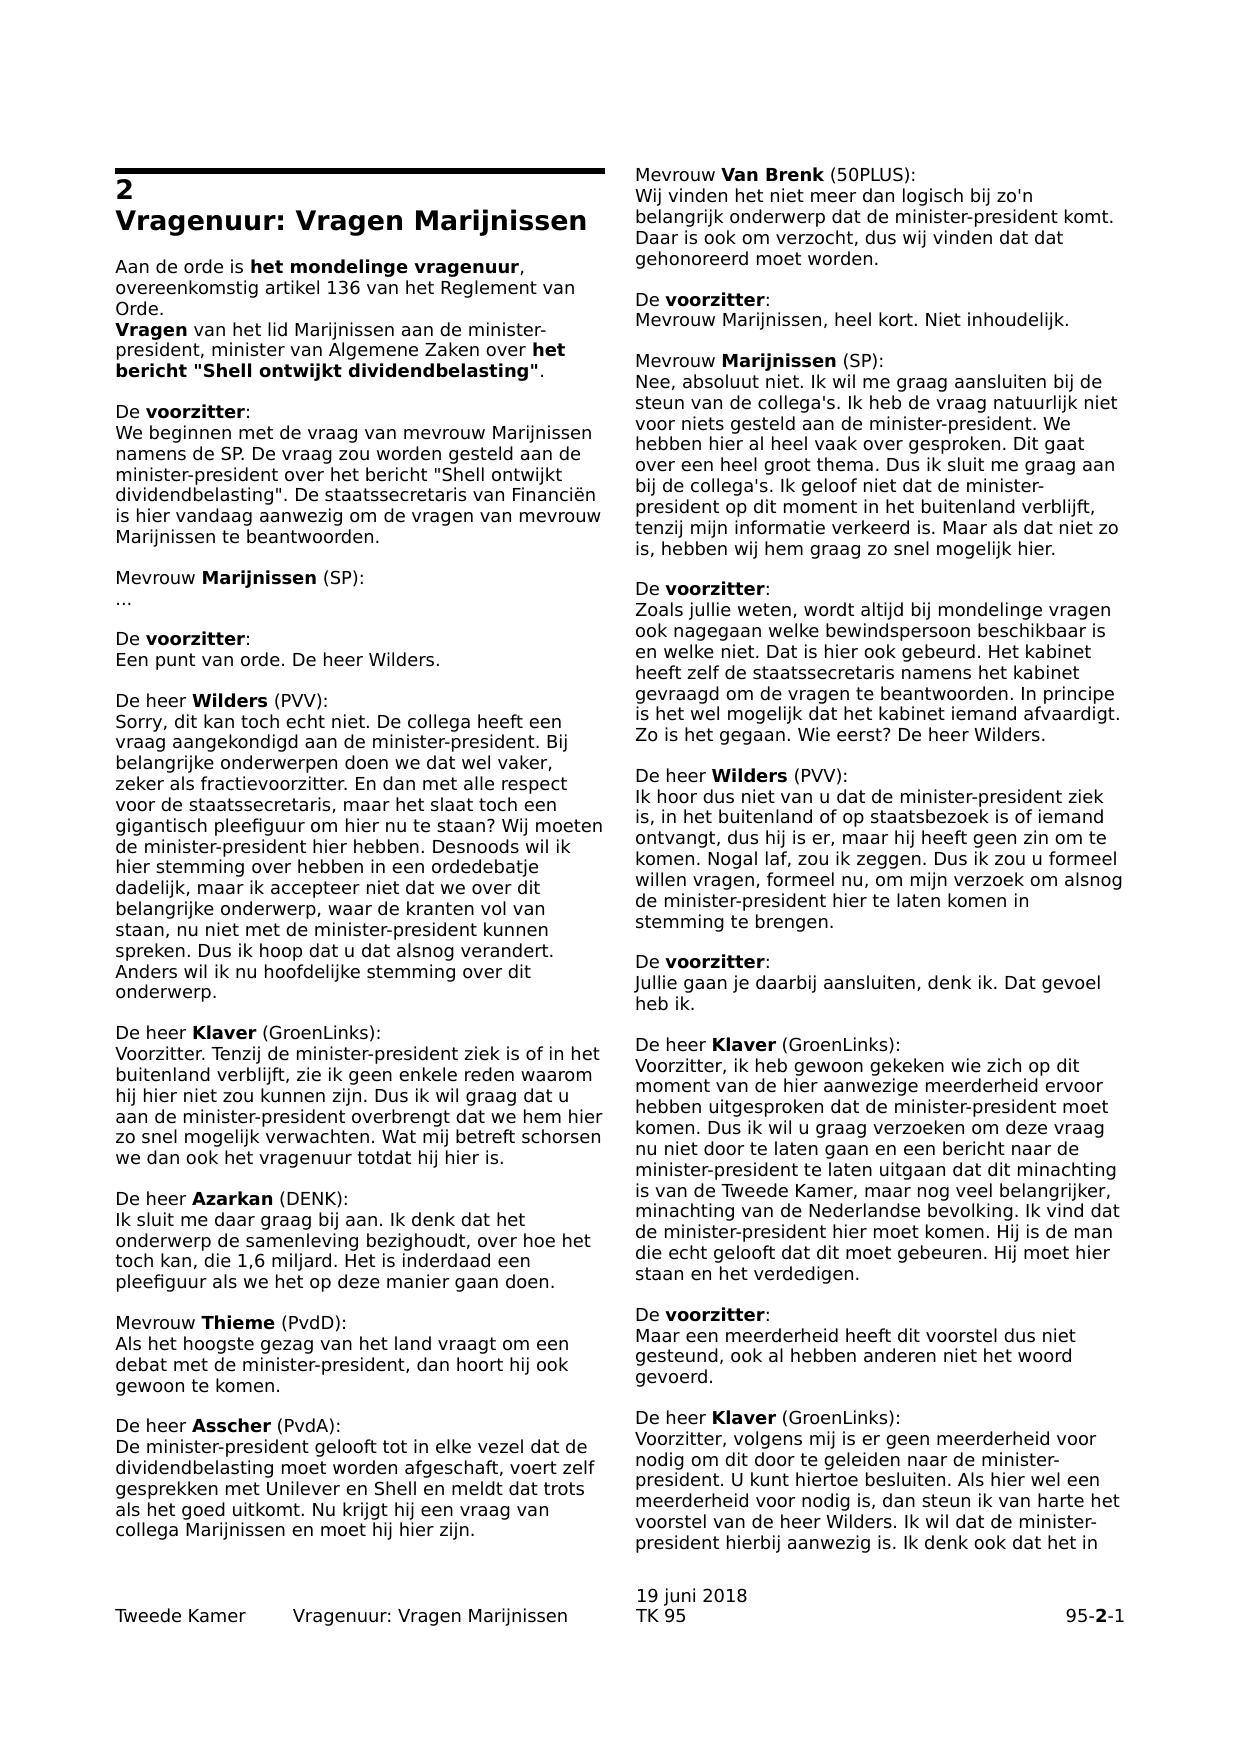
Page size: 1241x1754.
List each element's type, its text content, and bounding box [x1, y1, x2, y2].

text Mevrouw Thieme (PvdD): [115, 1313, 605, 1334]
text De heer Azarkan (DENK): [115, 1189, 605, 1209]
text De heer Asscher (PvdA): [115, 1416, 605, 1437]
text Voorzitter, volgens mij is er geen meerderheid voor nodig om dit door te geleiden naar de minister-president. U kunt hiertoe besluiten. Als hier wel een meerderheid voor nodig is, dan steun ik van harte het voorstel van de heer Wilders. Ik wil dat de minister-president hierbij aanwezig is. Ik denk ook dat het in [635, 1428, 1125, 1553]
text Ik hoor dus niet van u dat de minister-president ziek is, in het buitenland of op staatsbezoek is of iemand ontvangt, dus hij is er, maar hij heeft geen zin om te komen. Nogal laf, zou ik zeggen. Dus ik zou u formeel willen vragen, formeel nu, om mijn verzoek om alsnog de minister-president hier te laten komen in stemming te brengen. [635, 786, 1125, 932]
text Voorzitter. Tenzij de minister-president ziek is of in het buitenland verblijft, zie ik geen enkele reden waarom hij hier niet zou kunnen zijn. Dus ik wil graag dat u aan de minister-president overbrengt dat we hem hier zo snel mogelijk verwachten. Wat mij betreft schorsen we dan ook het vragenuur totdat hij hier is. [115, 1044, 605, 1169]
text De voorzitter: [635, 952, 1125, 973]
text Voorzitter, ik heb gewoon gekeken wie zich op dit moment van de hier aanwezige meerderheid ervoor hebben uitgesproken dat de minister-president moet komen. Dus ik wil u graag verzoeken om deze vraag nu niet door te laten gaan en een bericht naar de minister-president te laten uitgaan dat dit minachting is van de Tweede Kamer, maar nog veel belangrijker, minachting van de Nederlandse bevolking. Ik vind dat de minister-president hier moet komen. Hij is de man die echt gelooft dat dit moet gebeuren. Hij moet hier staan en het verdedigen. [635, 1055, 1125, 1284]
text Jullie gaan je daarbij aansluiten, denk ik. Dat gevoel heb ik. [635, 973, 1125, 1015]
text De voorzitter: [635, 1304, 1125, 1325]
text Mevrouw Marijnissen (SP): [115, 568, 605, 588]
text De heer Klaver (GroenLinks): [635, 1035, 1125, 1055]
text Mevrouw Van Brenk (50PLUS): [635, 165, 1125, 186]
text Nee, absoluut niet. Ik wil me graag aansluiten bij de steun van de collega's. Ik heb de vraag natuurlijk niet voor niets gesteld aan de minister-president. We hebben hier al heel vaak over gesproken. Dit gaat over een heel groot thema. Dus ik sluit me graag aan bij de collega's. Ik geloof niet dat de minister-president op dit moment in het buitenland verblijft, tenzij mijn informatie verkeerd is. Maar als dat niet zo is, hebben wij hem graag zo snel mogelijk hier. [635, 372, 1125, 559]
text De voorzitter: [635, 579, 1125, 600]
text De voorzitter: [115, 629, 605, 650]
text De heer Klaver (GroenLinks): [635, 1408, 1125, 1428]
text ... [115, 588, 605, 609]
text Ik sluit me daar graag bij aan. Ik denk dat het onderwerp de samenleving bezighoudt, over hoe het toch kan, die 1,6 miljard. Het is inderdaad een pleefiguur als we het op deze manier gaan doen. [115, 1209, 605, 1293]
text De minister-president gelooft tot in elke vezel dat de dividendbelasting moet worden afgeschaft, voert zelf gesprekken met Unilever en Shell en meldt dat trots als het goed uitkomt. Nu krijgt hij een vraag van collega Marijnissen en moet hij hier zijn. [115, 1437, 605, 1541]
text Mevrouw Marijnissen (SP): [635, 351, 1125, 372]
text Mevrouw Marijnissen, heel kort. Niet inhoudelijk. [635, 310, 1125, 331]
text Zoals jullie weten, wordt altijd bij mondelinge vragen ook nagegaan welke bewindspersoon beschikbaar is en welke niet. Dat is hier ook gebeurd. Het kabinet heeft zelf de staatssecretaris namens het kabinet gevraagd om de vragen te beantwoorden. In principe is het wel mogelijk dat het kabinet iemand afvaardigt. Zo is het gegaan. Wie eerst? De heer Wilders. [635, 600, 1125, 746]
text We beginnen met de vraag van mevrouw Marijnissen namens de SP. De vraag zou worden gesteld aan de minister-president over het bericht "Shell ontwijkt dividendbelasting". De staatssecretaris van Financiën is hier vandaag aanwezig om de vragen van mevrouw Marijnissen te beantwoorden. [115, 423, 605, 548]
text De heer Wilders (PVV): [635, 766, 1125, 786]
text Een punt van orde. De heer Wilders. [115, 650, 605, 671]
text Vragen van het lid Marijnissen aan de minister-president, minister van Algemene Zaken over het bericht "Shell ontwijkt dividendbelasting". [115, 319, 605, 382]
text Sorry, dit kan toch echt niet. De collega heeft een vraag aangekondigd aan de minister-president. Bij belangrijke onderwerpen doen we dat wel vaker, zeker als fractievoorzitter. En dan met alle respect voor de staatssecretaris, maar het slaat toch een gigantisch pleefiguur om hier nu te staan? Wij moeten de minister-president hier hebben. Desnoods wil ik hier stemming over hebben in een ordedebatje dadelijk, maar ik accepteer niet dat we over dit belangrijke onderwerp, waar de kranten vol van staan, nu niet met de minister-president kunnen spreken. Dus ik hoop dat u dat alsnog verandert. Anders wil ik nu hoofdelijke stemming over dit onderwerp. [115, 711, 605, 1003]
text Aan de orde is het mondelinge vragenuur, overeenkomstig artikel 136 van het Reglement van Orde. [115, 257, 605, 319]
text De heer Wilders (PVV): [115, 691, 605, 711]
title 2 Vragenuur: Vragen Marijnissen [115, 174, 605, 237]
text Als het hoogste gezag van het land vraagt om een debat met de minister-president, dan hoort hij ook gewoon te komen. [115, 1334, 605, 1396]
text Wij vinden het niet meer dan logisch bij zo'n belangrijk onderwerp dat de minister-president komt. Daar is ook om verzocht, dus wij vinden dat dat gehonoreerd moet worden. [635, 186, 1125, 269]
text Maar een meerderheid heeft dit voorstel dus niet gesteund, ook al hebben anderen niet het woord gevoerd. [635, 1325, 1125, 1388]
text De heer Klaver (GroenLinks): [115, 1023, 605, 1044]
text De voorzitter: [635, 289, 1125, 310]
text De voorzitter: [115, 402, 605, 423]
